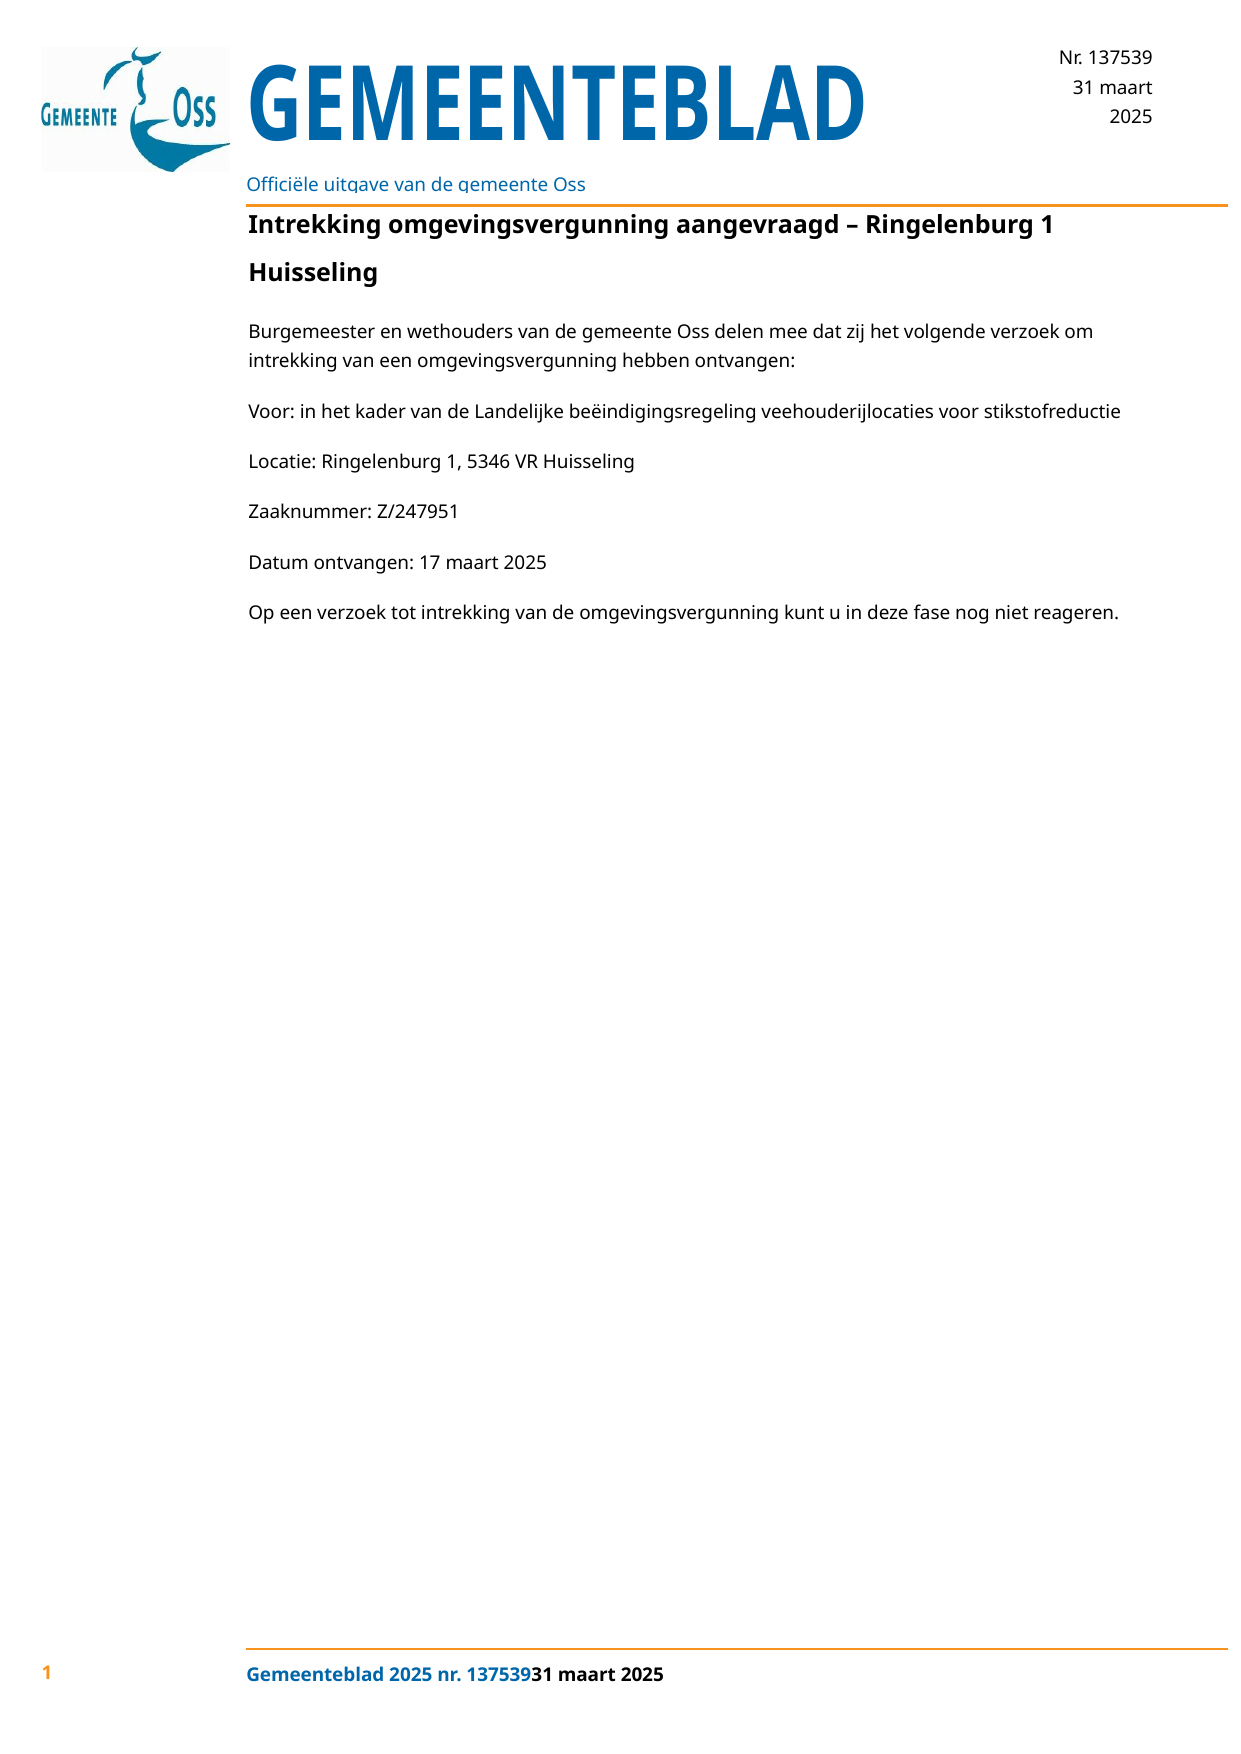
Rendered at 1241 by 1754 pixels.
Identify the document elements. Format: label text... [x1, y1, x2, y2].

text Datum ontvangen: 17 maart 2025 [248, 549, 1152, 575]
text Op een verzoek tot intrekking van de omgevingsvergunning kunt u in deze fase nog niet reageren. [248, 599, 1152, 625]
text Burgemeester en wethouders van de gemeente Oss delen mee dat zij het volgende verzoek om intrekking van een omgevingsvergunning hebben ontvangen: [248, 318, 1152, 373]
text Zaaknummer: Z/247951 [248, 499, 1152, 524]
picture [41, 47, 231, 172]
text Intrekking omgevingsvergunning aangevraagd – Ringelenburg 1 Huisseling [248, 207, 1152, 288]
text Voor: in het kader van de Landelijke beëindigingsregeling veehouderijlocaties voor stikstofreductie [248, 398, 1152, 424]
text Locatie: Ringelenburg 1, 5346 VR Huisseling [248, 448, 1152, 474]
